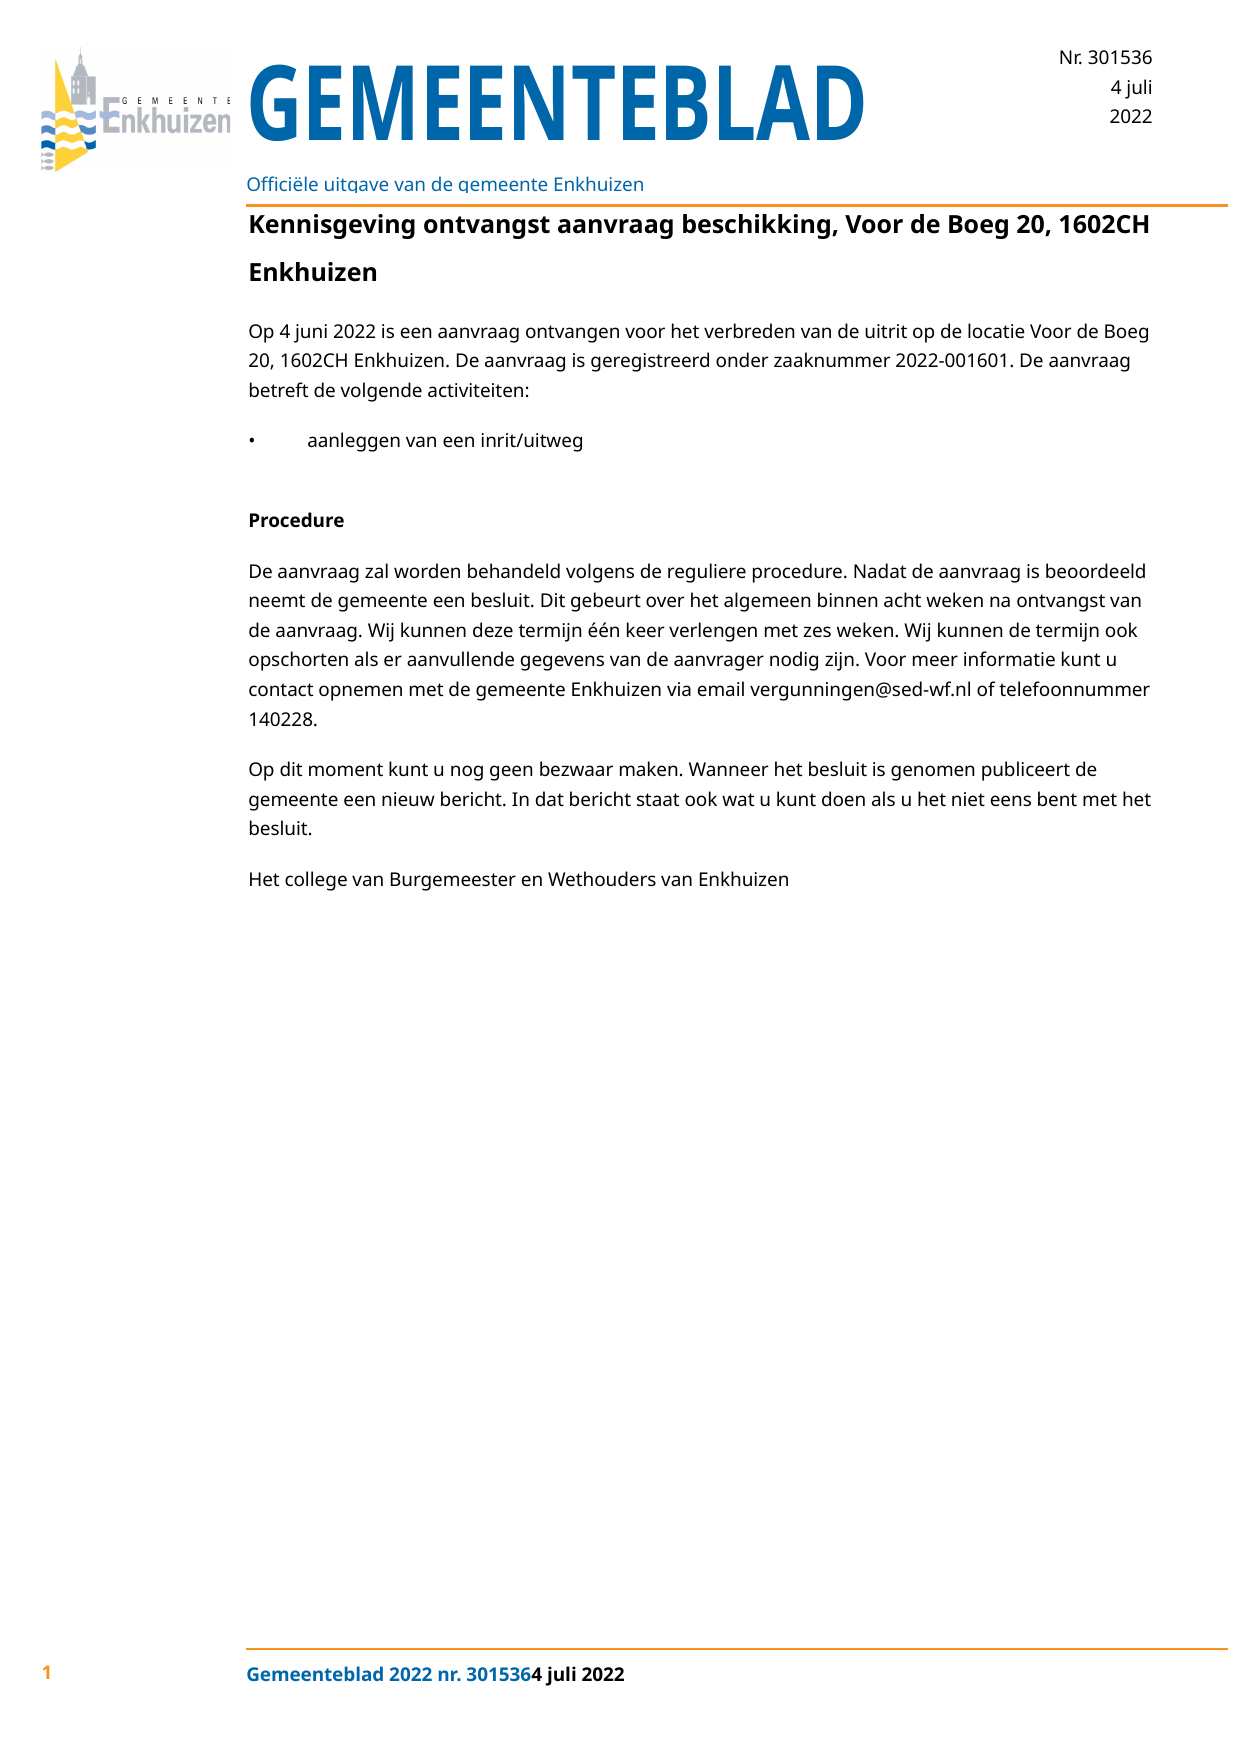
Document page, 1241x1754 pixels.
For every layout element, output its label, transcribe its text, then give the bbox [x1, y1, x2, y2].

list aanleggen van een inrit/uitweg [248, 427, 1152, 453]
text Op dit moment kunt u nog geen bezwaar maken. Wanneer het besluit is genomen publiceert de gemeente een nieuw bericht. In dat bericht staat ook wat u kunt doen als u het niet eens bent met het besluit. [248, 756, 1152, 841]
text Op 4 juni 2022 is een aanvraag ontvangen voor het verbreden van de uitrit op de locatie Voor de Boeg 20, 1602CH Enkhuizen. De aanvraag is geregistreerd onder zaaknummer 2022-001601. De aanvraag betreft de volgende activiteiten: [248, 318, 1152, 403]
text Het college van Burgemeester en Wethouders van Enkhuizen [248, 866, 1152, 892]
picture [41, 47, 231, 172]
text Kennisgeving ontvangst aanvraag beschikking, Voor de Boeg 20, 1602CH Enkhuizen [248, 207, 1152, 288]
text De aanvraag zal worden behandeld volgens de reguliere procedure. Nadat de aanvraag is beoordeeld neemt de gemeente een besluit. Dit gebeurt over het algemeen binnen acht weken na ontvangst van de aanvraag. Wij kunnen deze termijn één keer verlengen met zes weken. Wij kunnen de termijn ook opschorten als er aanvullende gegevens van de aanvrager nodig zijn. Voor meer informatie kunt u contact opnemen met de gemeente Enkhuizen via email vergunningen@sed-wf.nl of telefoonnummer 140228. [248, 558, 1152, 732]
text Procedure [248, 507, 1152, 533]
